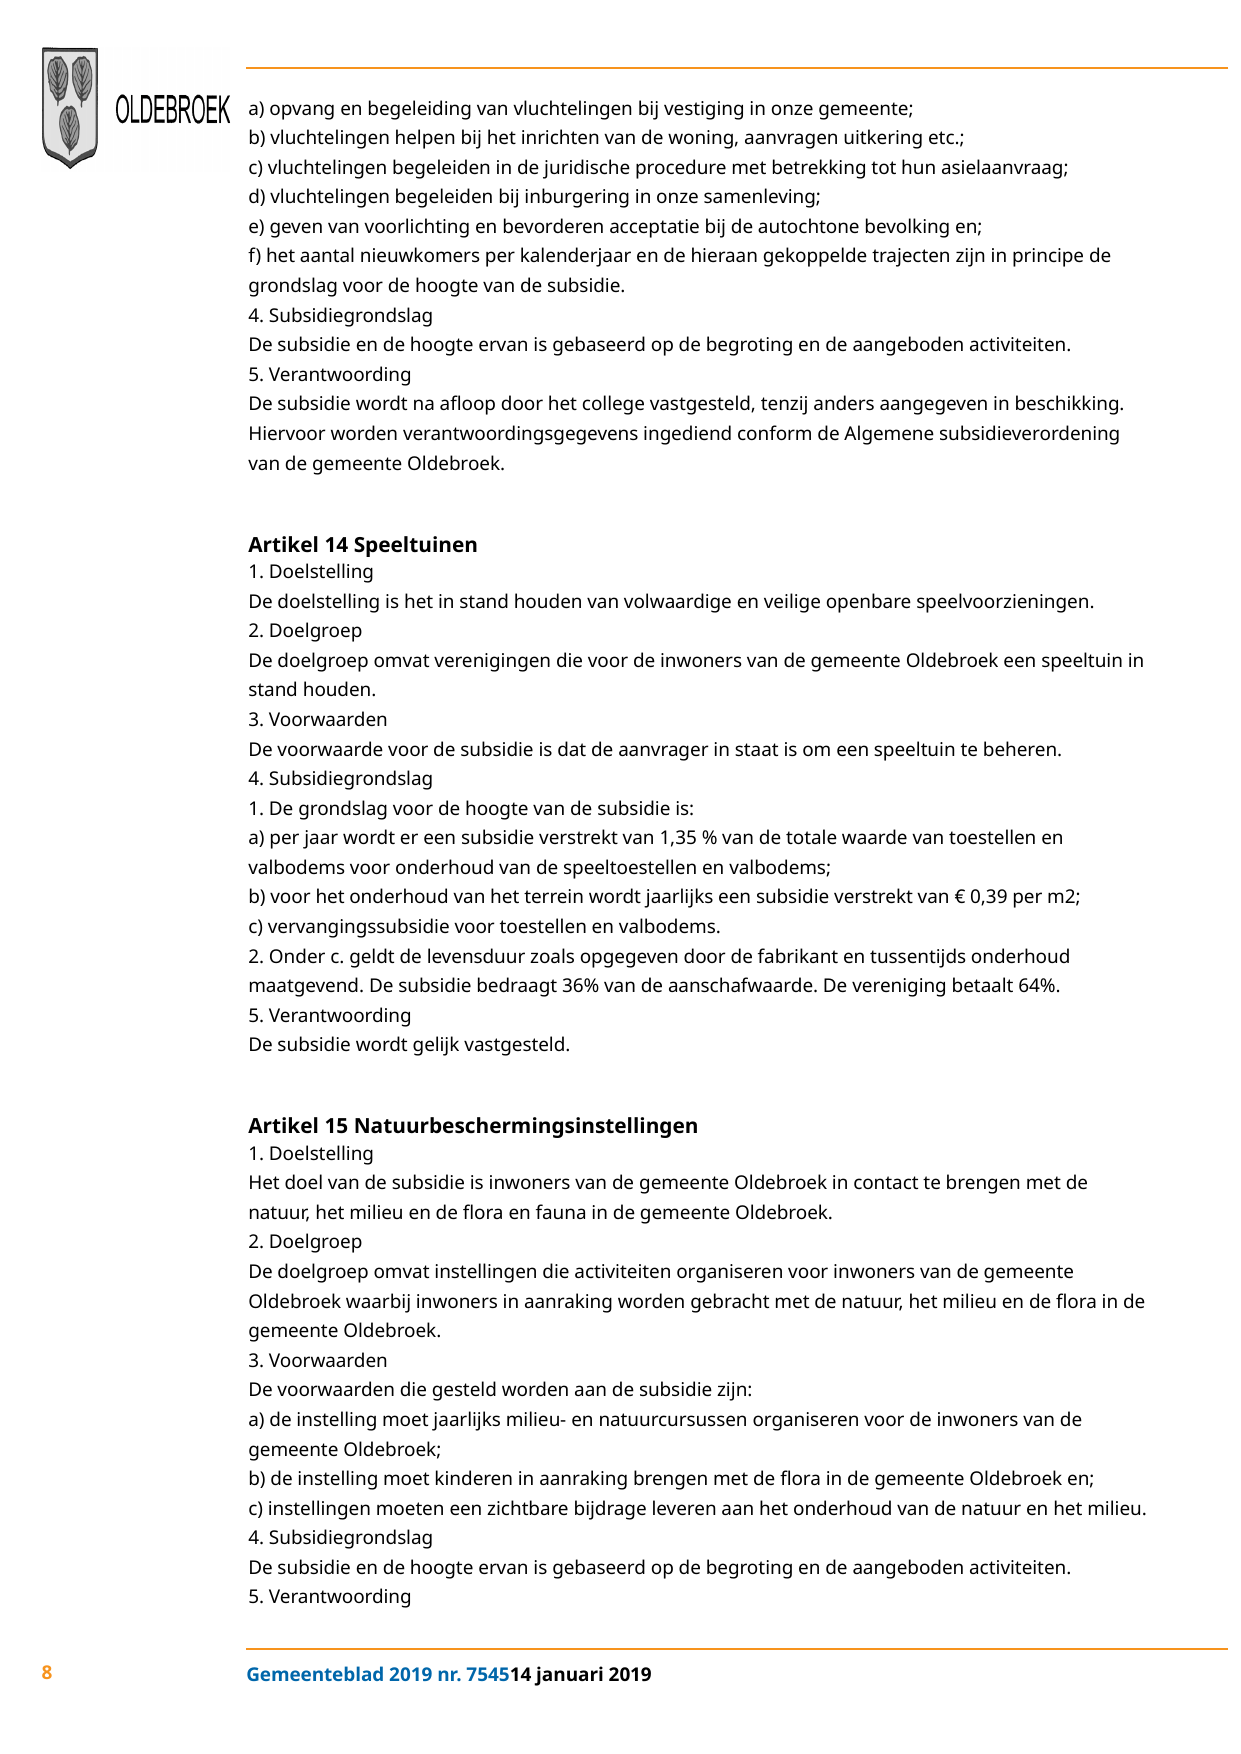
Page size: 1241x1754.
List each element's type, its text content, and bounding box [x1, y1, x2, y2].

text 4. Subsidiegrondslag [248, 302, 1152, 328]
text 3. Voorwaarden [248, 1347, 1152, 1373]
text b) de instelling moet kinderen in aanraking brengen met de flora in de gemeente Oldebroek en; [248, 1465, 1152, 1491]
text De subsidie en de hoogte ervan is gebaseerd op de begroting en de aangeboden activiteiten. [248, 331, 1152, 357]
text 5. Verantwoording [248, 361, 1152, 387]
text 2. Onder c. geldt de levensduur zoals opgegeven door de fabrikant en tussentijds onderhoud maatgevend. De subsidie bedraagt 36% van de aanschafwaarde. De vereniging betaalt 64%. [248, 943, 1152, 998]
text c) instellingen moeten een zichtbare bijdrage leveren aan het onderhoud van de natuur en het milieu. [248, 1495, 1152, 1521]
text Het doel van de subsidie is inwoners van de gemeente Oldebroek in contact te brengen met de natuur, het milieu en de flora en fauna in de gemeente Oldebroek. [248, 1169, 1152, 1225]
text Artikel 15 Natuurbeschermingsinstellingen [248, 1112, 1152, 1140]
text b) vluchtelingen helpen bij het inrichten van de woning, aanvragen uitkering etc.; [248, 124, 1152, 150]
text 4. Subsidiegrondslag [248, 765, 1152, 791]
text Artikel 14 Speeltuinen [248, 530, 1152, 558]
text De doelgroep omvat instellingen die activiteiten organiseren voor inwoners van de gemeente Oldebroek waarbij inwoners in aanraking worden gebracht met de natuur, het milieu en de flora in de gemeente Oldebroek. [248, 1258, 1152, 1343]
text De voorwaarden die gesteld worden aan de subsidie zijn: [248, 1377, 1152, 1402]
text De subsidie en de hoogte ervan is gebaseerd op de begroting en de aangeboden activiteiten. [248, 1554, 1152, 1580]
text a) per jaar wordt er een subsidie verstrekt van 1,35 % van de totale waarde van toestellen en valbodems voor onderhoud van de speeltoestellen en valbodems; [248, 824, 1152, 880]
text 5. Verantwoording [248, 1002, 1152, 1028]
text 1. De grondslag voor de hoogte van de subsidie is: [248, 795, 1152, 821]
text b) voor het onderhoud van het terrein wordt jaarlijks een subsidie verstrekt van € 0,39 per m2; [248, 884, 1152, 909]
picture [41, 47, 231, 172]
text c) vervangingssubsidie voor toestellen en valbodems. [248, 913, 1152, 939]
text 4. Subsidiegrondslag [248, 1524, 1152, 1550]
text 5. Verantwoording [248, 1584, 1152, 1609]
text c) vluchtelingen begeleiden in de juridische procedure met betrekking tot hun asielaanvraag; [248, 154, 1152, 180]
text e) geven van voorlichting en bevorderen acceptatie bij de autochtone bevolking en; [248, 213, 1152, 239]
text De doelstelling is het in stand houden van volwaardige en veilige openbare speelvoorzieningen. [248, 588, 1152, 613]
text 2. Doelgroep [248, 617, 1152, 643]
text 2. Doelgroep [248, 1229, 1152, 1254]
text 1. Doelstelling [248, 1140, 1152, 1166]
text d) vluchtelingen begeleiden bij inburgering in onze samenleving; [248, 183, 1152, 209]
text De doelgroep omvat verenigingen die voor de inwoners van de gemeente Oldebroek een speeltuin in stand houden. [248, 647, 1152, 702]
text 1. Doelstelling [248, 558, 1152, 584]
text a) opvang en begeleiding van vluchtelingen bij vestiging in onze gemeente; [248, 95, 1152, 121]
text De voorwaarde voor de subsidie is dat de aanvrager in staat is om een speeltuin te beheren. [248, 736, 1152, 761]
text f) het aantal nieuwkomers per kalenderjaar en de hieraan gekoppelde trajecten zijn in principe de grondslag voor de hoogte van de subsidie. [248, 243, 1152, 298]
text De subsidie wordt gelijk vastgesteld. [248, 1032, 1152, 1057]
text 3. Voorwaarden [248, 706, 1152, 732]
text a) de instelling moet jaarlijks milieu- en natuurcursussen organiseren voor de inwoners van de gemeente Oldebroek; [248, 1406, 1152, 1462]
text De subsidie wordt na afloop door het college vastgesteld, tenzij anders aangegeven in beschikking. Hiervoor worden verantwoordingsgegevens ingediend conform de Algemene subsidieverordening van de gemeente Oldebroek. [248, 391, 1152, 476]
